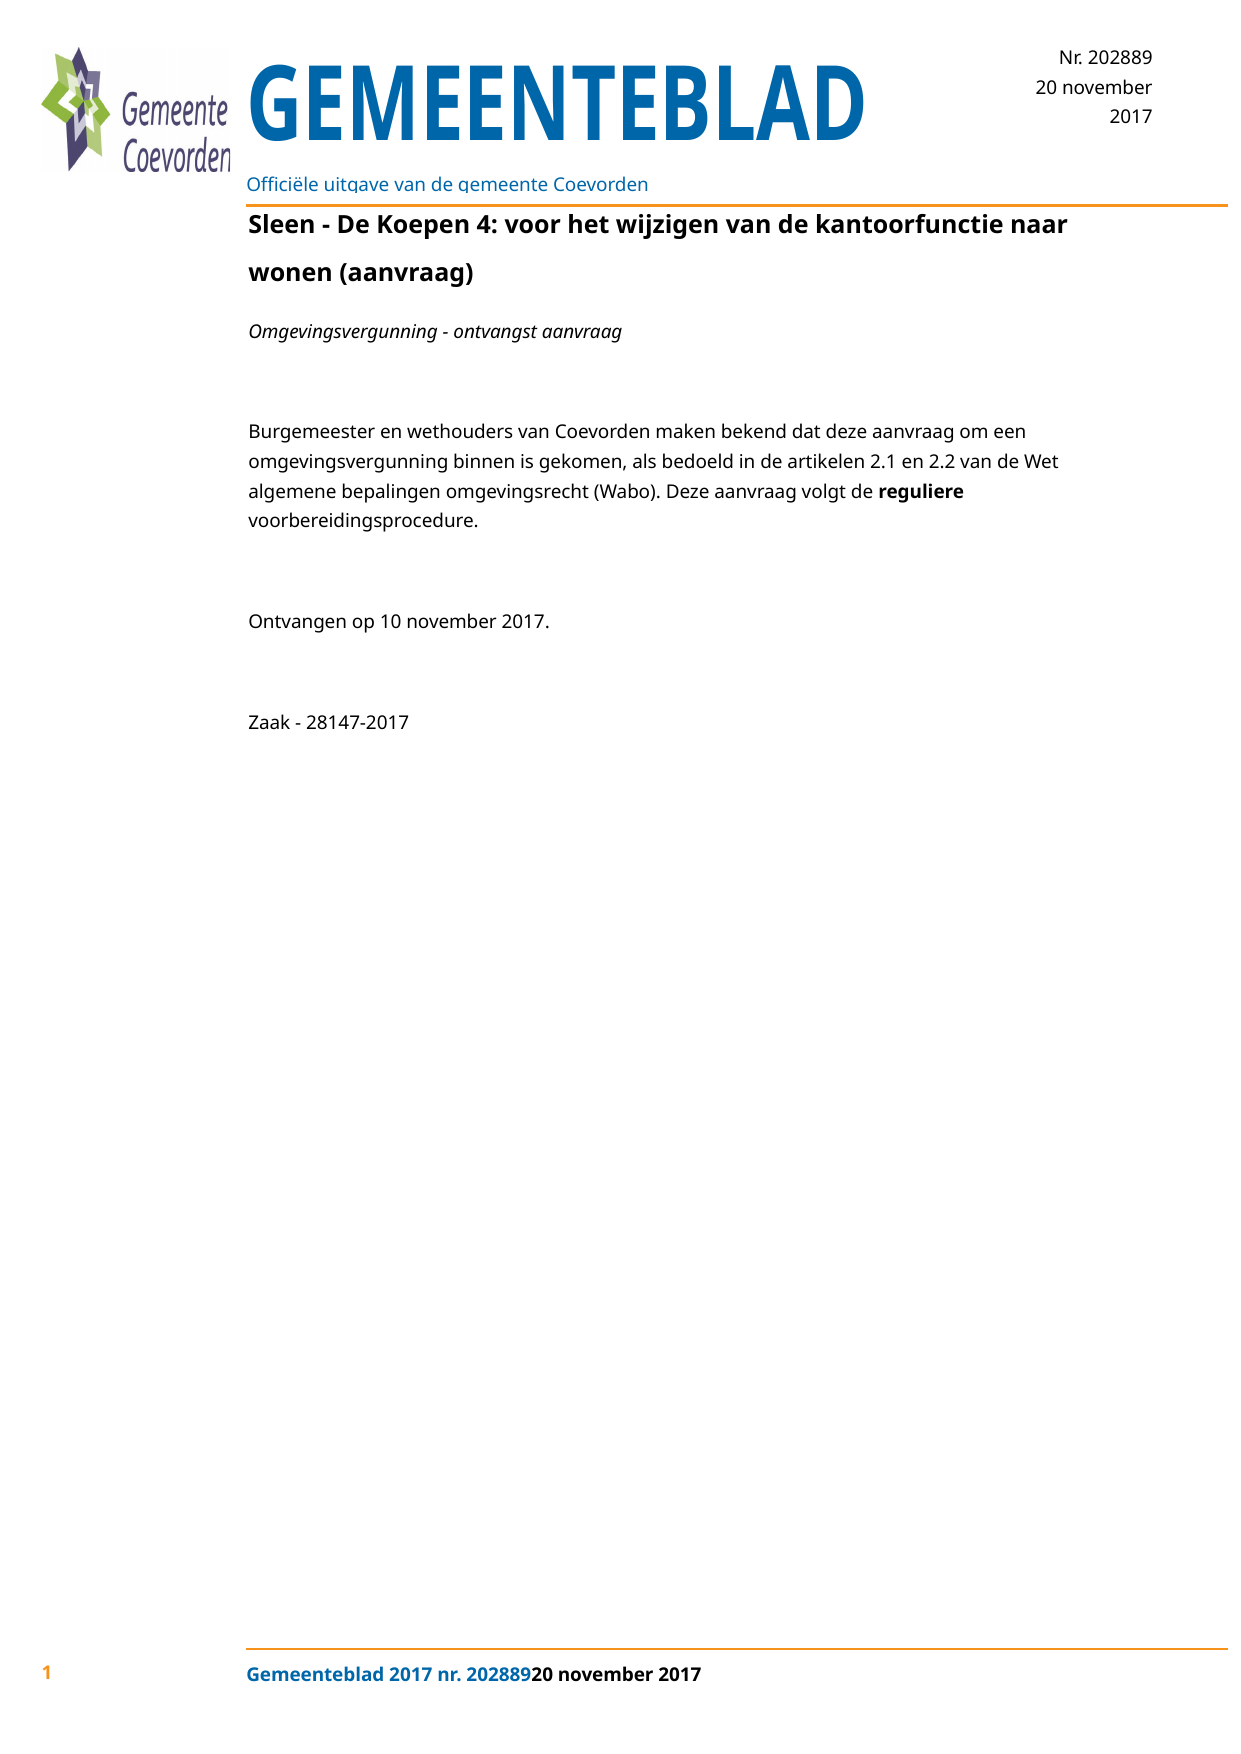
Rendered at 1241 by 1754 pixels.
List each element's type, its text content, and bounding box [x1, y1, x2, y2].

text Zaak - 28147-2017 [248, 709, 1152, 735]
text Omgevingsvergunning - ontvangst aanvraag [248, 318, 1152, 344]
picture [41, 47, 231, 172]
text Burgemeester en wethouders van Coevorden maken bekend dat deze aanvraag om een omgevingsvergunning binnen is gekomen, als bedoeld in de artikelen 2.1 en 2.2 van de Wet algemene bepalingen omgevingsrecht (Wabo). Deze aanvraag volgt de reguliere voorbereidingsprocedure. [248, 419, 1152, 533]
text Ontvangen op 10 november 2017. [248, 608, 1152, 634]
text Sleen - De Koepen 4: voor het wijzigen van de kantoorfunctie naar wonen (aanvraag) [248, 207, 1152, 288]
